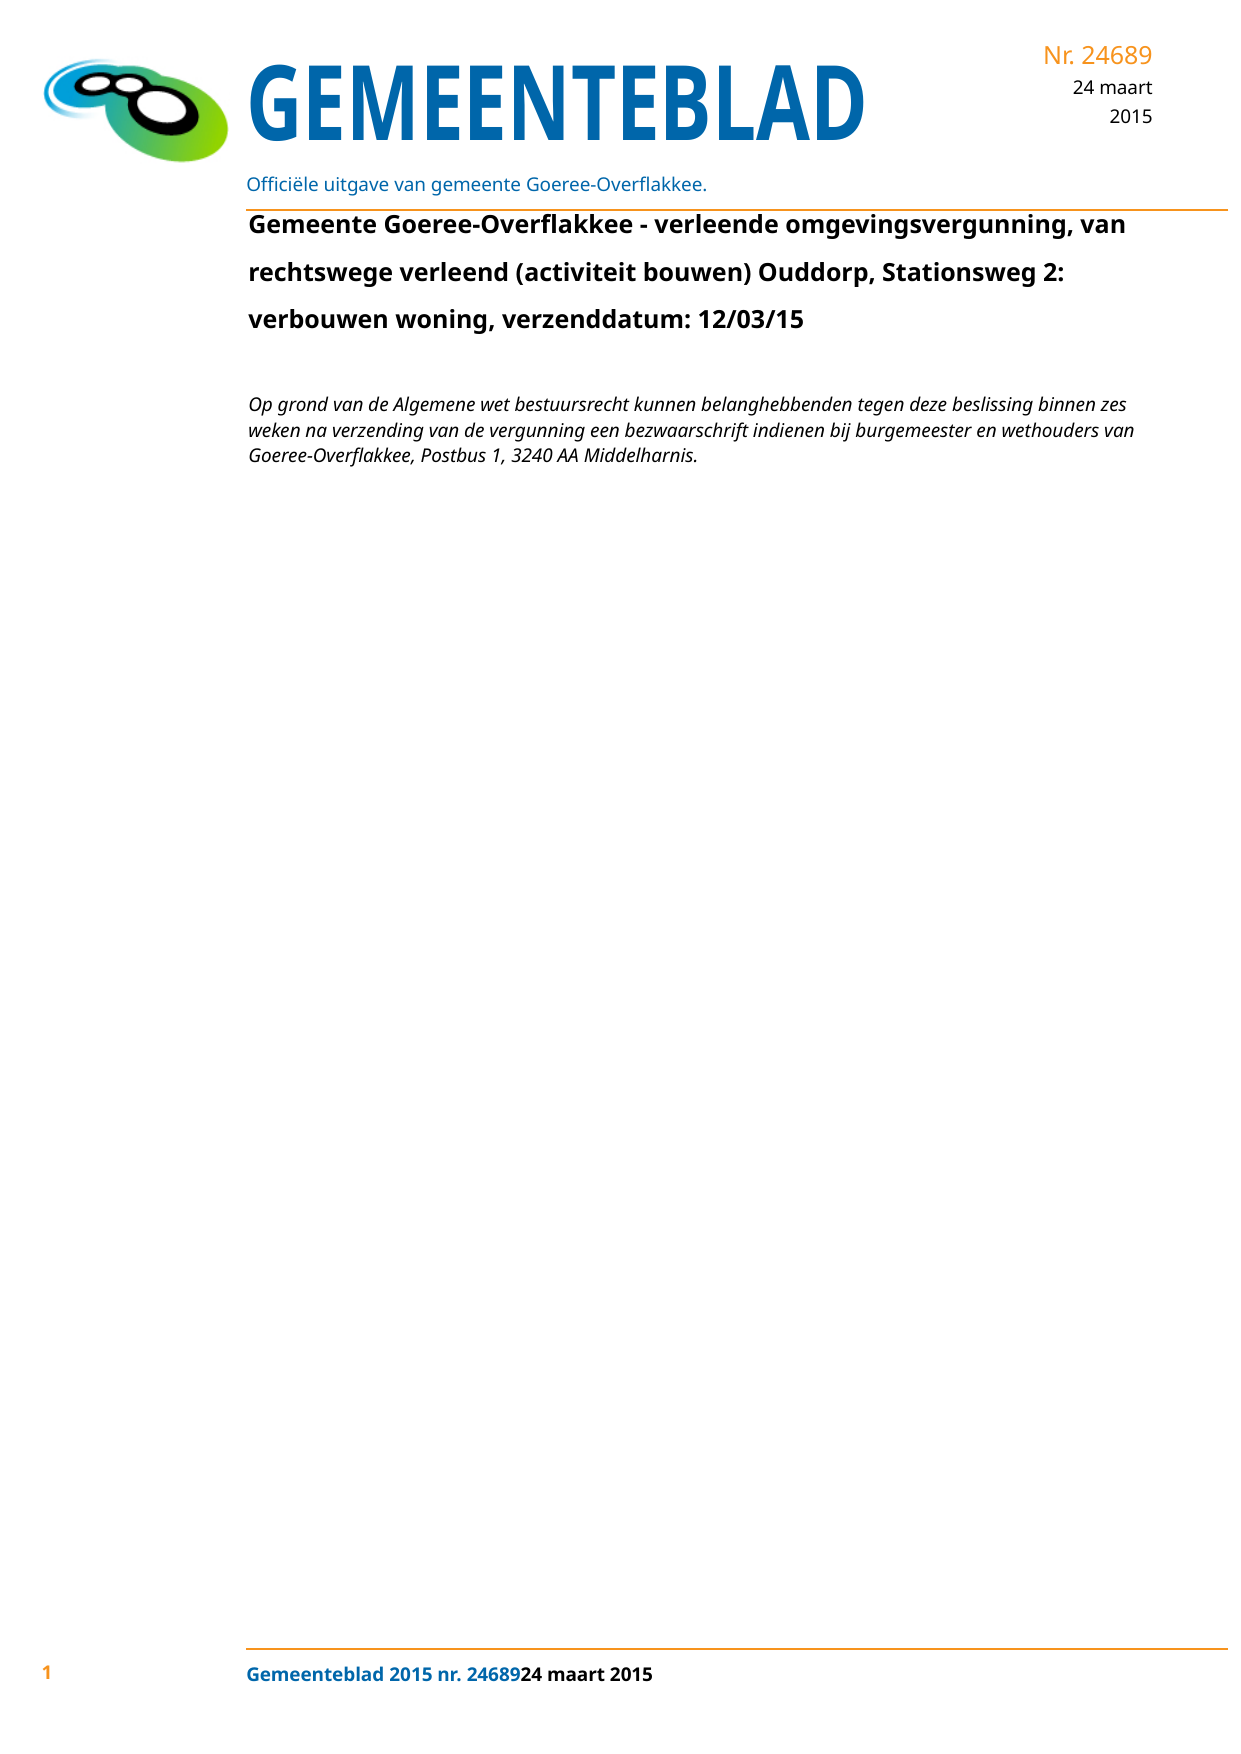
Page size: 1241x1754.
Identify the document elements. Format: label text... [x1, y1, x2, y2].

text Op grond van de Algemene wet bestuursrecht kunnen belanghebbenden tegen deze beslissing binnen zes weken na verzending van de vergunning een bezwaarschrift indienen bij burgemeester en wethouders van Goeree-Overflakkee, Postbus 1, 3240 AA Middelharnis. [248, 391, 1152, 468]
picture [41, 47, 231, 172]
text Gemeente Goeree-Overflakkee - verleende omgevingsvergunning, van rechtswege verleend (activiteit bouwen) Ouddorp, Stationsweg 2: verbouwen woning, verzenddatum: 12/03/15 [248, 211, 1152, 336]
